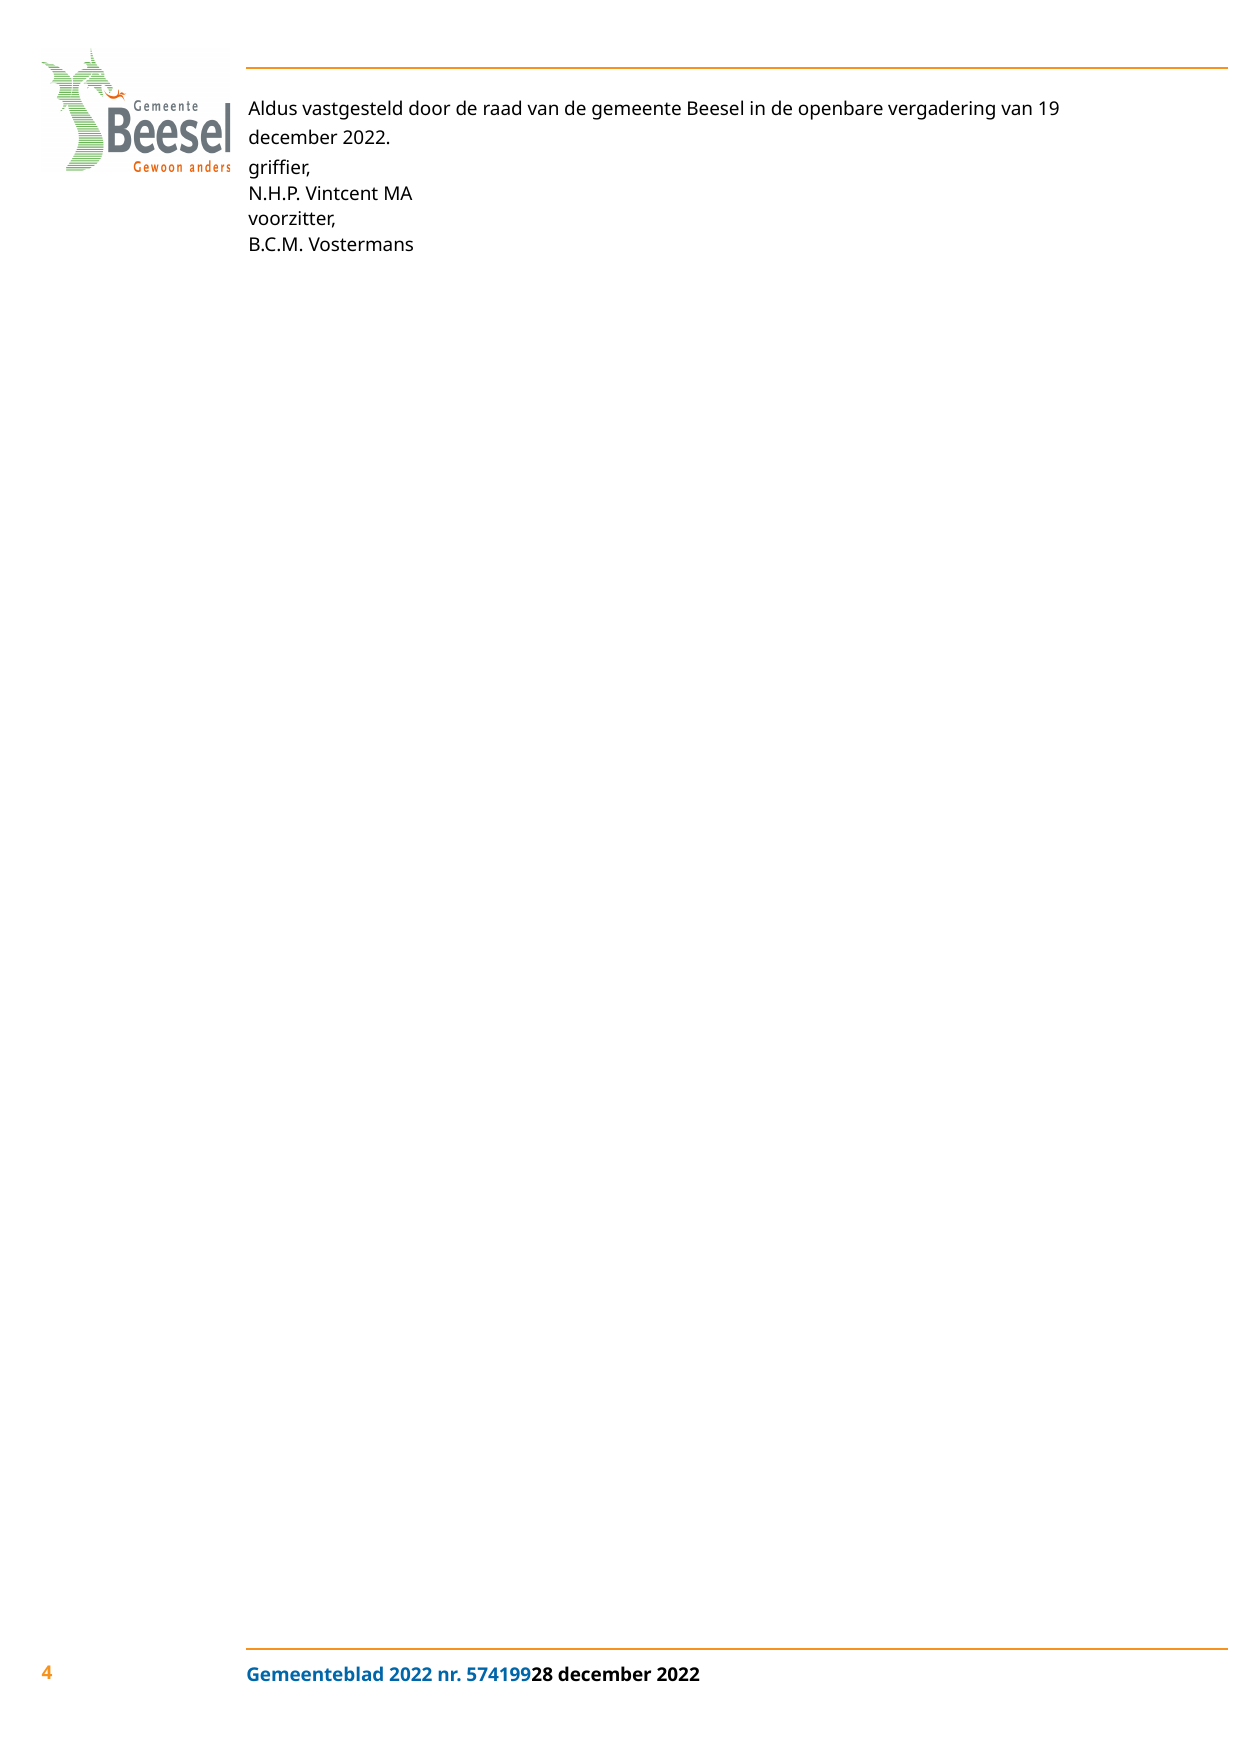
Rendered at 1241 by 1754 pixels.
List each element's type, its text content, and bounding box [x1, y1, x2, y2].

text B.C.M. Vostermans [248, 231, 1152, 257]
text voorzitter, [248, 205, 1152, 231]
text N.H.P. Vintcent MA [248, 180, 1152, 205]
text griffier, [248, 154, 1152, 180]
text Aldus vastgesteld door de raad van de gemeente Beesel in de openbare vergadering van 19 december 2022. [248, 95, 1152, 150]
picture [41, 47, 231, 172]
